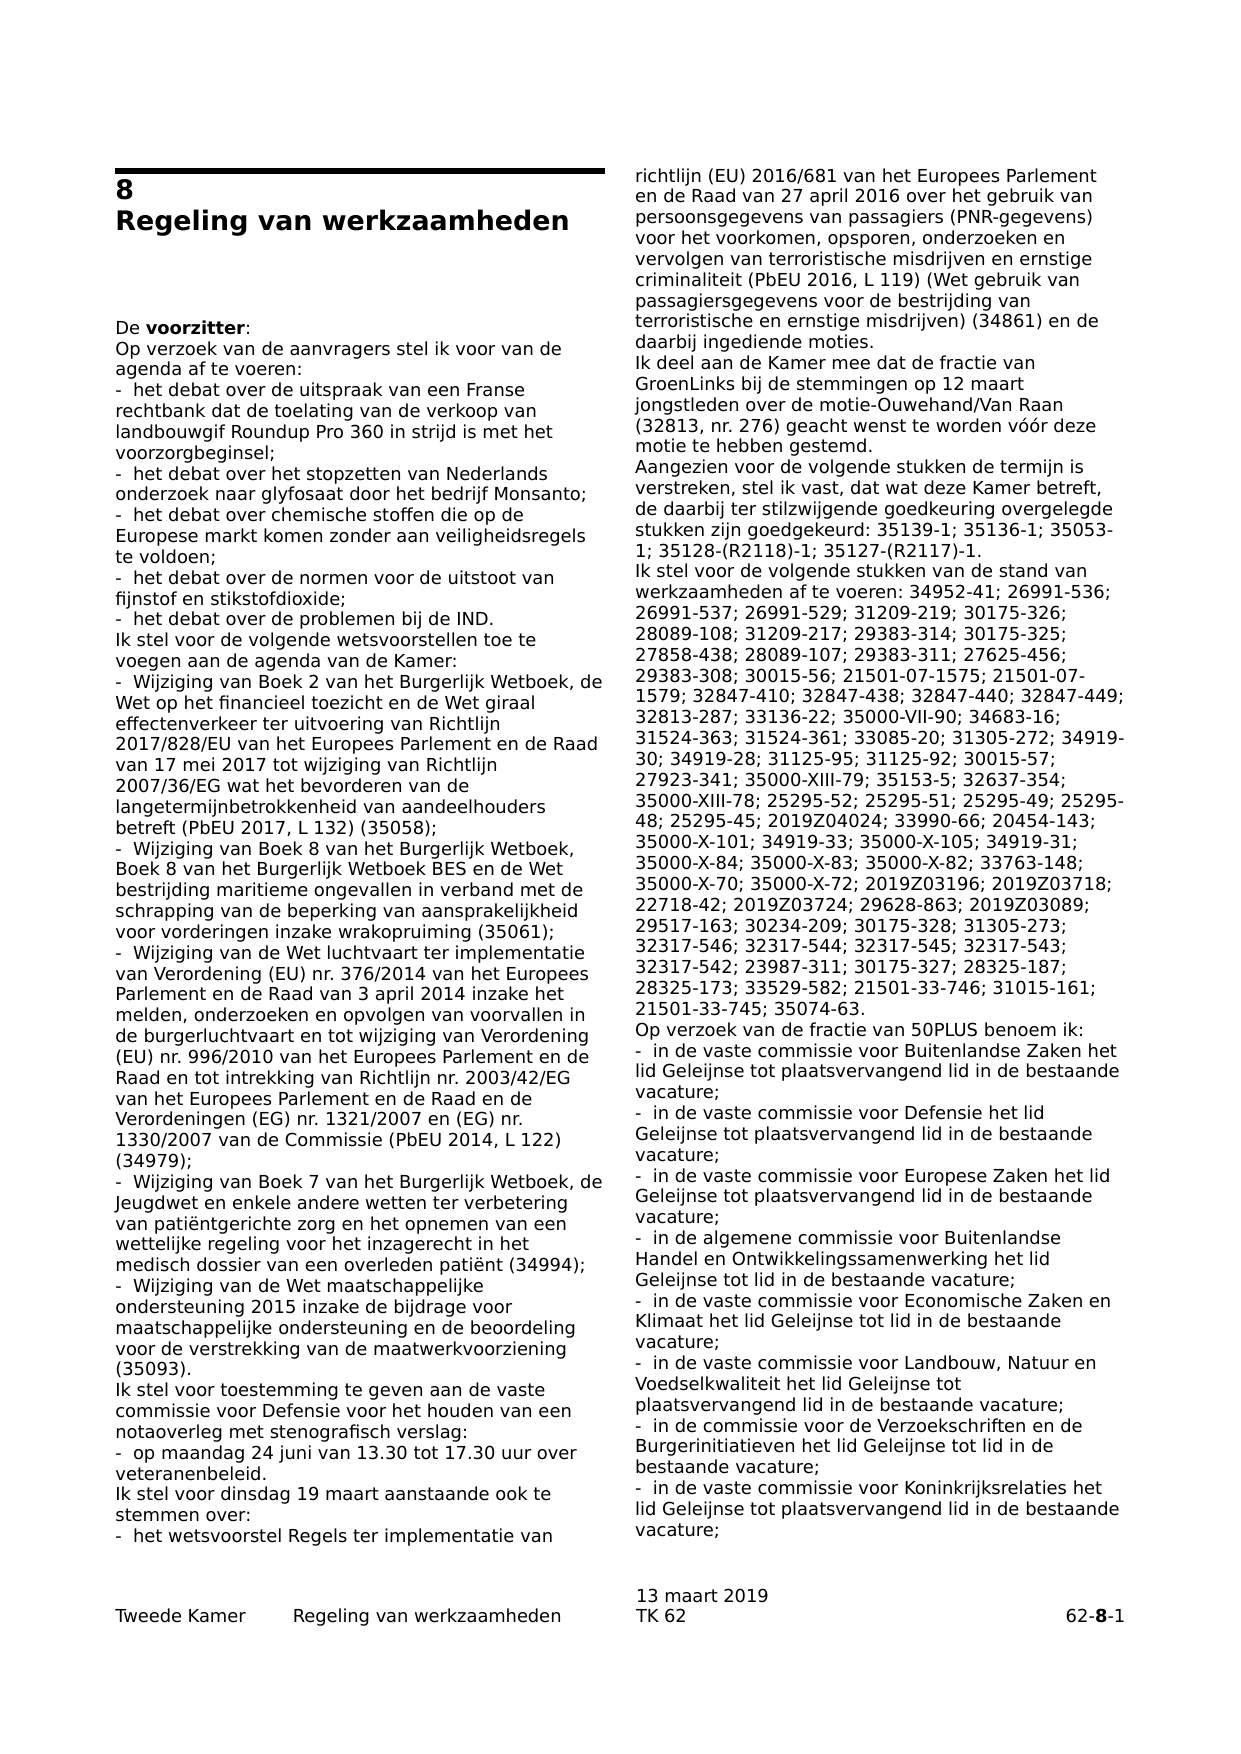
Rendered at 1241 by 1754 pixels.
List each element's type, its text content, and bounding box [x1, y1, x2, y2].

list richtlijn (EU) 2016/681 van het Europees Parlement en de Raad van 27 april 2016 over het gebruik van persoonsgegevens van passagiers (PNR-gegevens) voor het voorkomen, opsporen, onderzoeken en vervolgen van terroristische misdrijven en ernstige criminaliteit (PbEU 2016, L 119) (Wet gebruik van passagiersgegevens voor de bestrijding van terroristische en ernstige misdrijven) (34861) en de daarbij ingediende moties. [635, 165, 1125, 353]
text Ik stel voor toestemming te geven aan de vaste commissie voor Defensie voor het houden van een notaoverleg met stenografisch verslag: [115, 1380, 605, 1442]
text Op verzoek van de fractie van 50PLUS benoem ik: [635, 1019, 1125, 1040]
list Wijziging van de Wet maatschappelijke ondersteuning 2015 inzake de bijdrage voor maatschappelijke ondersteuning en de beoordeling voor de verstrekking van de maatwerkvoorziening (35093). [115, 1276, 605, 1380]
list het debat over chemische stoffen die op de Europese markt komen zonder aan veiligheidsregels te voldoen; [115, 505, 605, 567]
text Aangezien voor de volgende stukken de termijn is verstreken, stel ik vast, dat wat deze Kamer betreft, de daarbij ter stilzwijgende goedkeuring overgelegde stukken zijn goedgekeurd: 35139-1; 35136-1; 35053-1; 35128-(R2118)-1; 35127-(R2117)-1. [635, 457, 1125, 561]
list het wetsvoorstel Regels ter implementatie van [115, 1526, 605, 1547]
list in de algemene commissie voor Buitenlandse Handel en Ontwikkelingssamenwerking het lid Geleijnse tot lid in de bestaande vacature; [635, 1228, 1125, 1290]
list het debat over de uitspraak van een Franse rechtbank dat de toelating van de verkoop van landbouwgif Roundup Pro 360 in strijd is met het voorzorgbeginsel; [115, 380, 605, 463]
list in de vaste commissie voor Defensie het lid Geleijnse tot plaatsvervangend lid in de bestaande vacature; [635, 1103, 1125, 1165]
text Ik stel voor de volgende stukken van de stand van werkzaamheden af te voeren: 34952-41; 26991-536; 26991-537; 26991-529; 31209-219; 30175-326; 28089-108; 31209-217; 29383-314; 30175-325; 27858-438; 28089-107; 29383-311; 27625-456; 29383-308; 30015-56; 21501-07-1575; 21501-07-1579; 32847-410; 32847-438; 32847-440; 32847-449; 32813-287; 33136-22; 35000-VII-90; 34683-16; 31524-363; 31524-361; 33085-20; 31305-272; 34919-30; 34919-28; 31125-95; 31125-92; 30015-57; 27923-341; 35000-XIII-79; 35153-5; 32637-354; 35000-XIII-78; 25295-52; 25295-51; 25295-49; 25295-48; 25295-45; 2019Z04024; 33990-66; 20454-143; 35000-X-101; 34919-33; 35000-X-105; 34919-31; 35000-X-84; 35000-X-83; 35000-X-82; 33763-148; 35000-X-70; 35000-X-72; 2019Z03196; 2019Z03718; 22718-42; 2019Z03724; 29628-863; 2019Z03089; 29517-163; 30234-209; 30175-328; 31305-273; 32317-546; 32317-544; 32317-545; 32317-543; 32317-542; 23987-311; 30175-327; 28325-187; 28325-173; 33529-582; 21501-33-746; 31015-161; 21501-33-745; 35074-63. [635, 561, 1125, 1019]
text Op verzoek van de aanvragers stel ik voor van de agenda af te voeren: [115, 338, 605, 380]
list in de vaste commissie voor Koninkrijksrelaties het lid Geleijnse tot plaatsvervangend lid in de bestaande vacature; [635, 1478, 1125, 1540]
list Wijziging van Boek 2 van het Burgerlijk Wetboek, de Wet op het financieel toezicht en de Wet giraal effectenverkeer ter uitvoering van Richtlijn 2017/828/EU van het Europees Parlement en de Raad van 17 mei 2017 tot wijziging van Richtlijn 2007/36/EG wat het bevorderen van de langetermijnbetrokkenheid van aandeelhouders betreft (PbEU 2017, L 132) (35058); [115, 672, 605, 838]
text Ik stel voor dinsdag 19 maart aanstaande ook te stemmen over: [115, 1484, 605, 1526]
list Wijziging van Boek 7 van het Burgerlijk Wetboek, de Jeugdwet en enkele andere wetten ter verbetering van patiëntgerichte zorg en het opnemen van een wettelijke regeling voor het inzagerecht in het medisch dossier van een overleden patiënt (34994); [115, 1172, 605, 1276]
list het debat over het stopzetten van Nederlands onderzoek naar glyfosaat door het bedrijf Monsanto; [115, 463, 605, 505]
list Wijziging van Boek 8 van het Burgerlijk Wetboek, Boek 8 van het Burgerlijk Wetboek BES en de Wet bestrijding maritieme ongevallen in verband met de schrapping van de beperking van aansprakelijkheid voor vorderingen inzake wrakopruiming (35061); [115, 838, 605, 942]
list het debat over de problemen bij de IND. [115, 609, 605, 630]
list in de vaste commissie voor Economische Zaken en Klimaat het lid Geleijnse tot lid in de bestaande vacature; [635, 1290, 1125, 1353]
list in de vaste commissie voor Europese Zaken het lid Geleijnse tot plaatsvervangend lid in de bestaande vacature; [635, 1165, 1125, 1228]
text De voorzitter: [115, 318, 605, 338]
text Ik deel aan de Kamer mee dat de fractie van GroenLinks bij de stemmingen op 12 maart jongstleden over de motie-Ouwehand/Van Raan (32813, nr. 276) geacht wenst te worden vóór deze motie te hebben gestemd. [635, 353, 1125, 457]
list in de commissie voor de Verzoekschriften en de Burgerinitiatieven het lid Geleijnse tot lid in de bestaande vacature; [635, 1415, 1125, 1478]
list Wijziging van de Wet luchtvaart ter implementatie van Verordening (EU) nr. 376/2014 van het Europees Parlement en de Raad van 3 april 2014 inzake het melden, onderzoeken en opvolgen van voorvallen in de burgerluchtvaart en tot wijziging van Verordening (EU) nr. 996/2010 van het Europees Parlement en de Raad en tot intrekking van Richtlijn nr. 2003/42/EG van het Europees Parlement en de Raad en de Verordeningen (EG) nr. 1321/2007 en (EG) nr. 1330/2007 van de Commissie (PbEU 2014, L 122) (34979); [115, 942, 605, 1172]
list in de vaste commissie voor Buitenlandse Zaken het lid Geleijnse tot plaatsvervangend lid in de bestaande vacature; [635, 1040, 1125, 1103]
list in de vaste commissie voor Landbouw, Natuur en Voedselkwaliteit het lid Geleijnse tot plaatsvervangend lid in de bestaande vacature; [635, 1353, 1125, 1415]
text Ik stel voor de volgende wetsvoorstellen toe te voegen aan de agenda van de Kamer: [115, 630, 605, 672]
list op maandag 24 juni van 13.30 tot 17.30 uur over veteranenbeleid. [115, 1442, 605, 1484]
title 8 Regeling van werkzaamheden [115, 174, 605, 237]
list het debat over de normen voor de uitstoot van fijnstof en stikstofdioxide; [115, 567, 605, 609]
